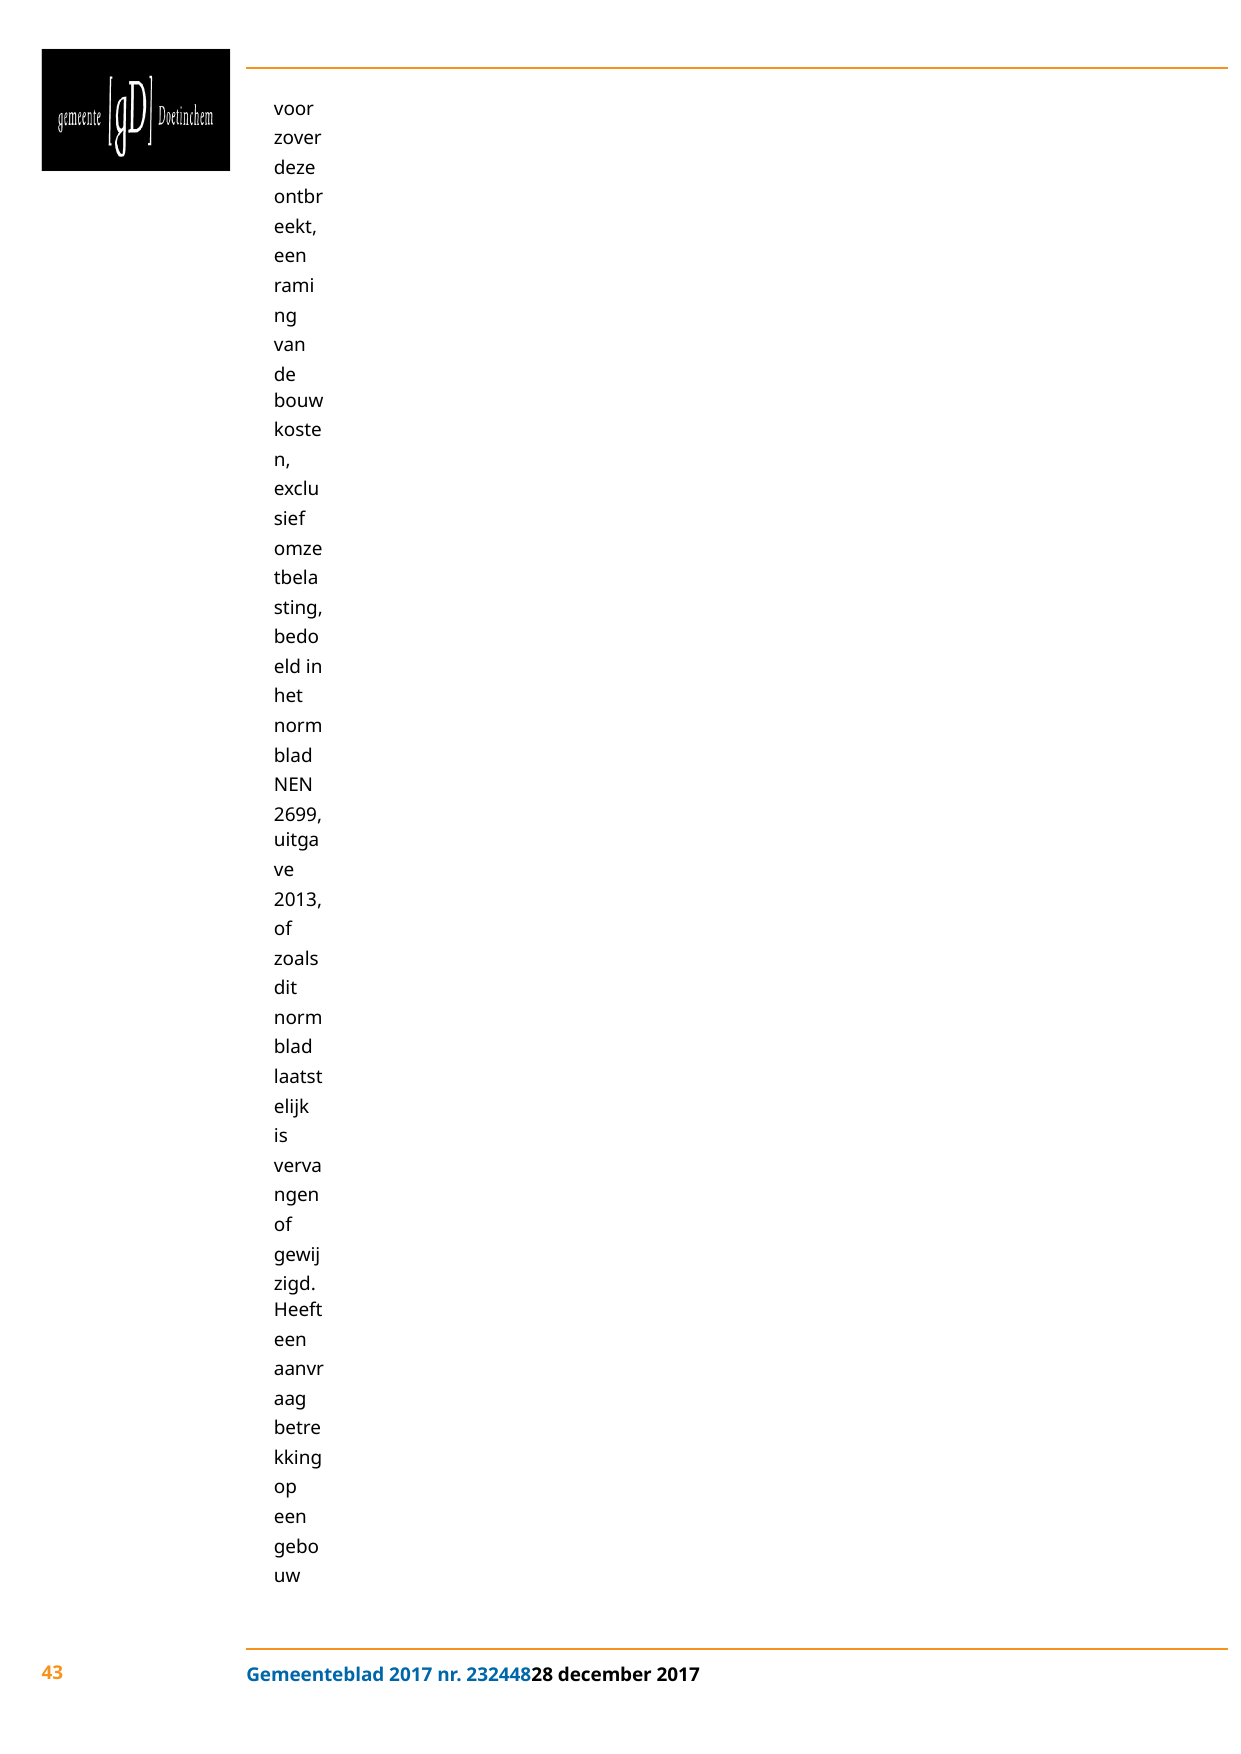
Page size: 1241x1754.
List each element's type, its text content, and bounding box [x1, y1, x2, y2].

table_cell [351, 827, 377, 1296]
table_cell [248, 95, 274, 387]
table_cell uitgave 2013, of zoals dit normblad laatstelijk is vervangen of gewijzigd. [274, 827, 325, 1296]
table_cell voor zover deze ontbreekt, een raming van de [274, 95, 325, 387]
picture [41, 47, 231, 172]
table_cell bouwkosten, exclusief omzetbelasting, bedoeld in het normblad NEN 2699, [274, 387, 325, 827]
table_cell [248, 1296, 274, 1588]
table_cell [325, 1296, 351, 1588]
table_cell [325, 387, 351, 827]
table_cell [248, 387, 274, 827]
table_cell [248, 827, 274, 1296]
table_cell [325, 827, 351, 1296]
table_cell Heeft een aanvraag betrekking op een gebouw [274, 1296, 325, 1588]
